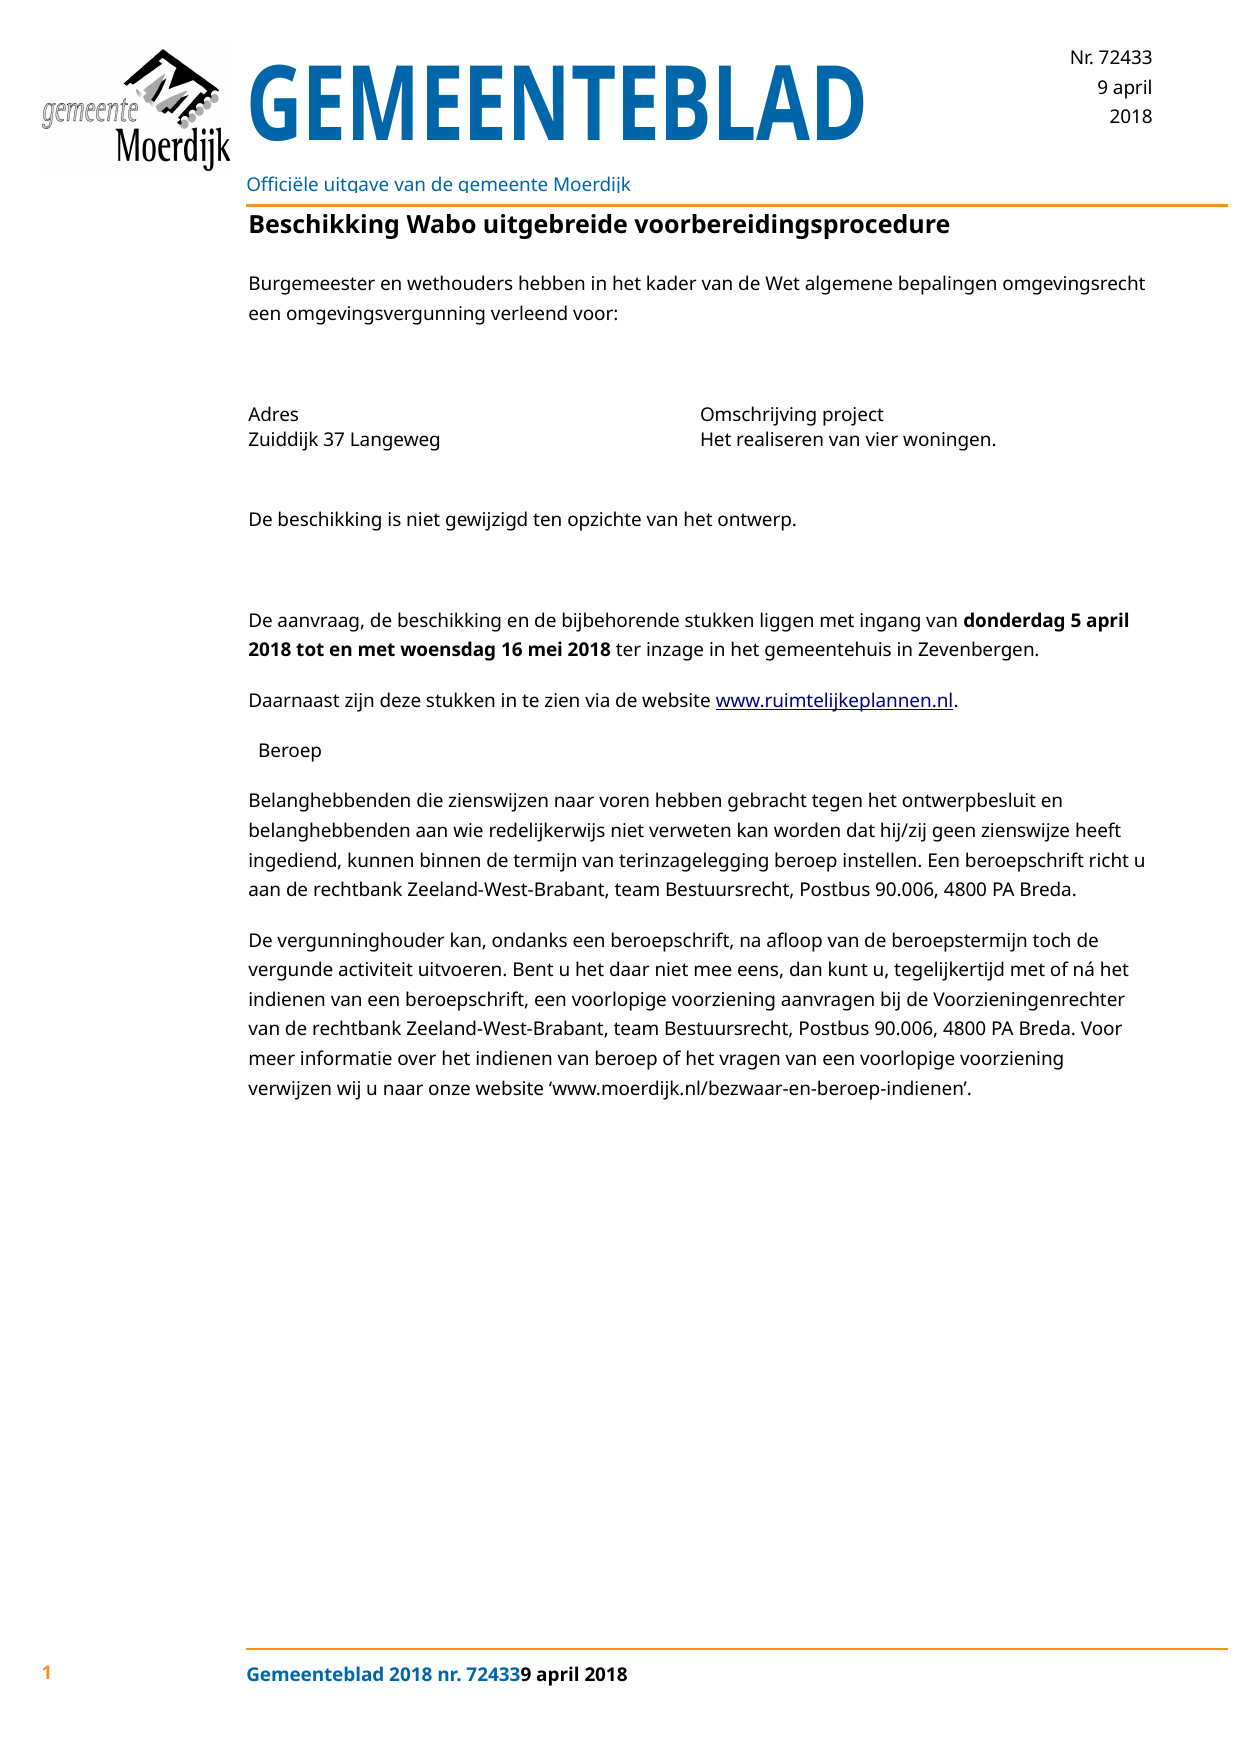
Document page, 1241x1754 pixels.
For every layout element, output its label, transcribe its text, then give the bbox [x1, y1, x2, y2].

text De aanvraag, de beschikking en de bijbehorende stukken liggen met ingang van donderdag 5 april 2018 tot en met woensdag 16 mei 2018 ter inzage in het gemeentehuis in Zevenbergen. [248, 607, 1152, 662]
text De vergunninghouder kan, ondanks een beroepschrift, na afloop van de beroepstermijn toch de vergunde activiteit uitvoeren. Bent u het daar niet mee eens, dan kunt u, tegelijkertijd met of ná het indienen van een beroepschrift, een voorlopige voorziening aanvragen bij de Voorzieningenrechter van de rechtbank Zeeland-West-Brabant, team Bestuursrecht, Postbus 90.006, 4800 PA Breda. Voor meer informatie over het indienen van beroep of het vragen van een voorlopige voorziening verwijzen wij u naar onze website ‘www.moerdijk.nl/bezwaar-en-beroep-indienen’. [248, 927, 1152, 1100]
table_header Adres [248, 401, 700, 427]
table_cell Het realiseren van vier woningen. [700, 427, 1152, 452]
table_header Omschrijving project [700, 401, 1152, 427]
text Beschikking Wabo uitgebreide voorbereidingsprocedure [248, 207, 1152, 241]
text Beroep [248, 737, 1152, 763]
text Burgemeester en wethouders hebben in het kader van de Wet algemene bepalingen omgevingsrecht een omgevingsvergunning verleend voor: [248, 270, 1152, 326]
text De beschikking is niet gewijzigd ten opzichte van het ontwerp. [248, 506, 1152, 532]
picture [41, 47, 231, 172]
text Belanghebbenden die zienswijzen naar voren hebben gebracht tegen het ontwerpbesluit en belanghebbenden aan wie redelijkerwijs niet verweten kan worden dat hij/zij geen zienswijze heeft ingediend, kunnen binnen de termijn van terinzagelegging beroep instellen. Een beroepschrift richt u aan de rechtbank Zeeland-West-Brabant, team Bestuursrecht, Postbus 90.006, 4800 PA Breda. [248, 788, 1152, 902]
text Daarnaast zijn deze stukken in te zien via de website www.ruimtelijkeplannen.nl. [248, 687, 1152, 712]
table_cell Zuiddijk 37 Langeweg [248, 427, 700, 452]
